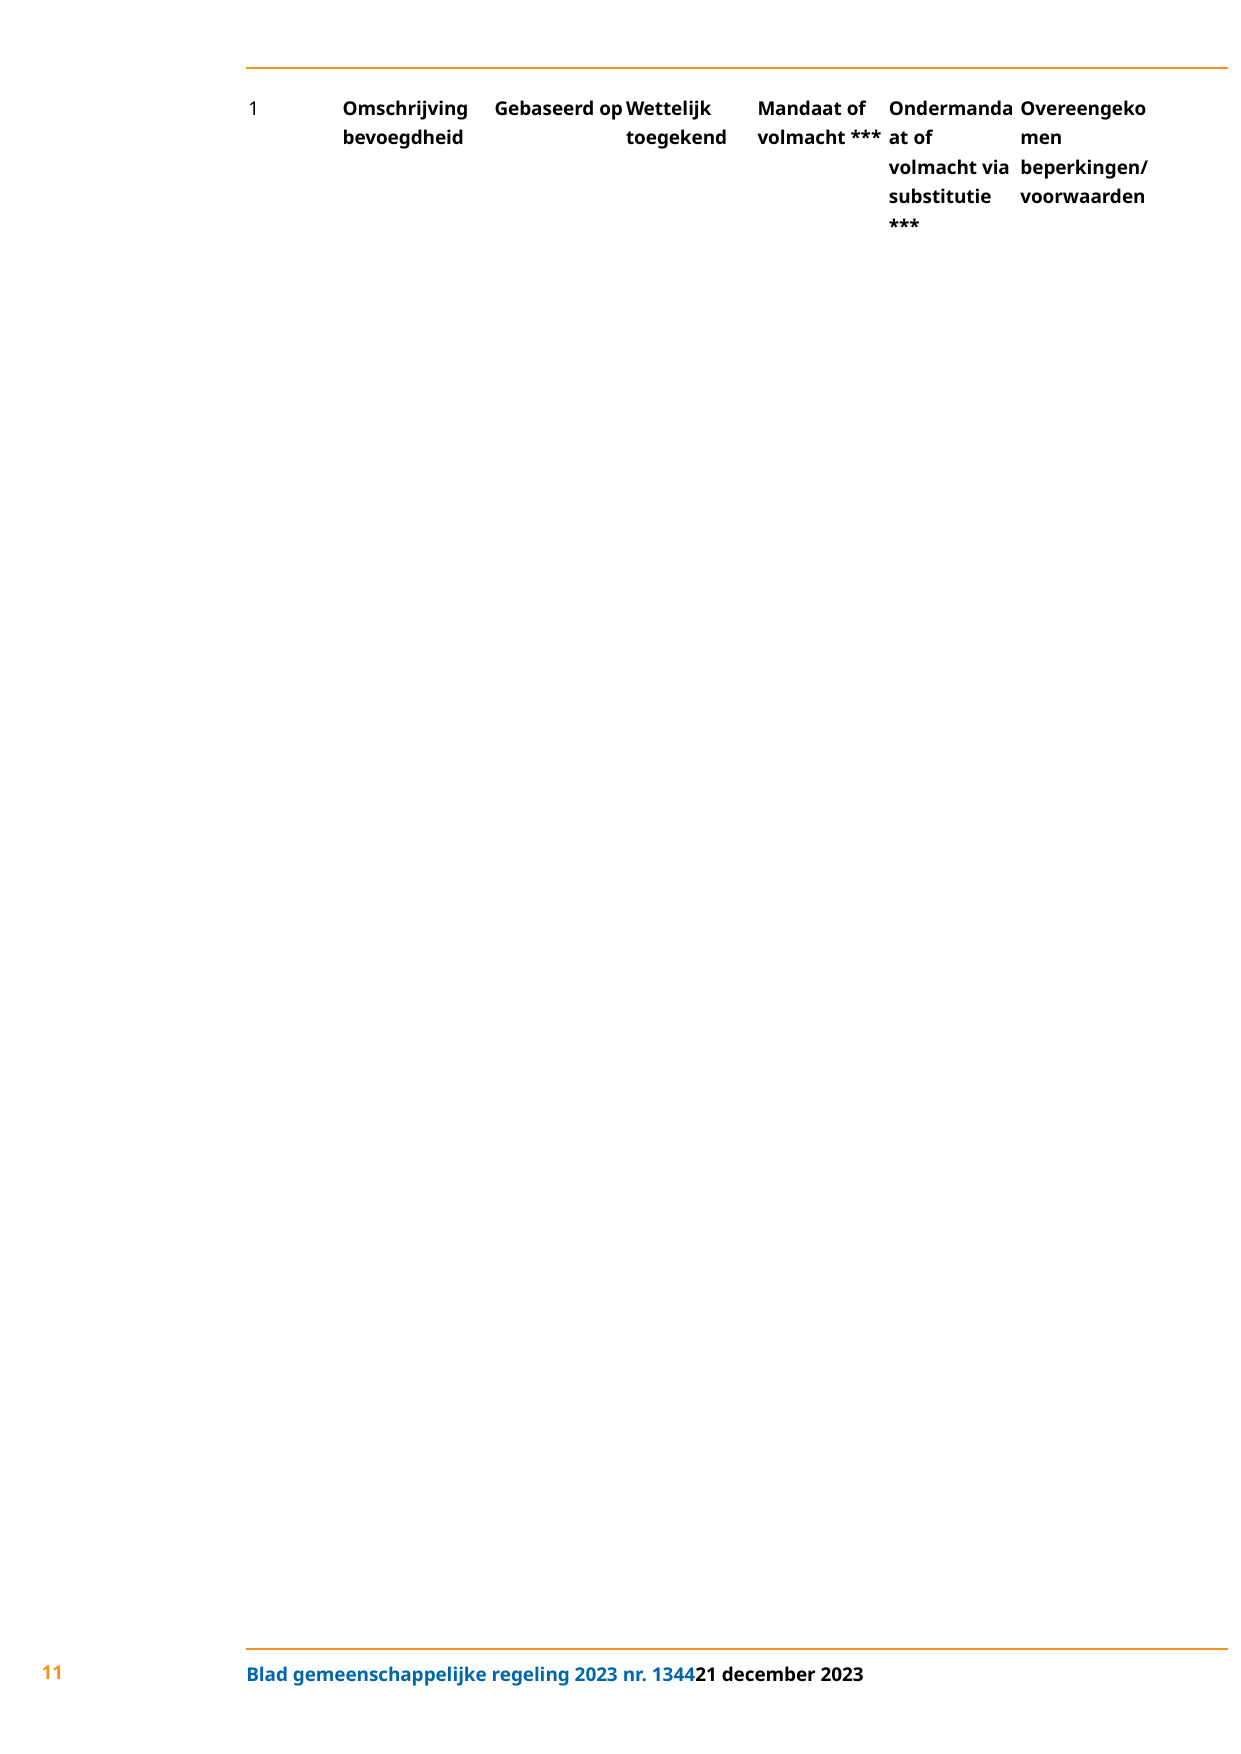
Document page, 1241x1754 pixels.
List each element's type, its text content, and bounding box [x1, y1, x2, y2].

picture [41, 47, 231, 172]
table_header Omschrijving bevoegdheid [343, 95, 494, 239]
table_header Mandaat of volmacht *** [757, 95, 889, 239]
table_header 1 [248, 95, 342, 239]
table_header Gebaseerd op [494, 95, 626, 239]
table_header Wettelijk toegekend [626, 95, 757, 239]
table_header Overeengekomen beperkingen/voorwaarden [1020, 95, 1152, 239]
table_header Ondermandaat of volmacht via substitutie *** [889, 95, 1020, 239]
